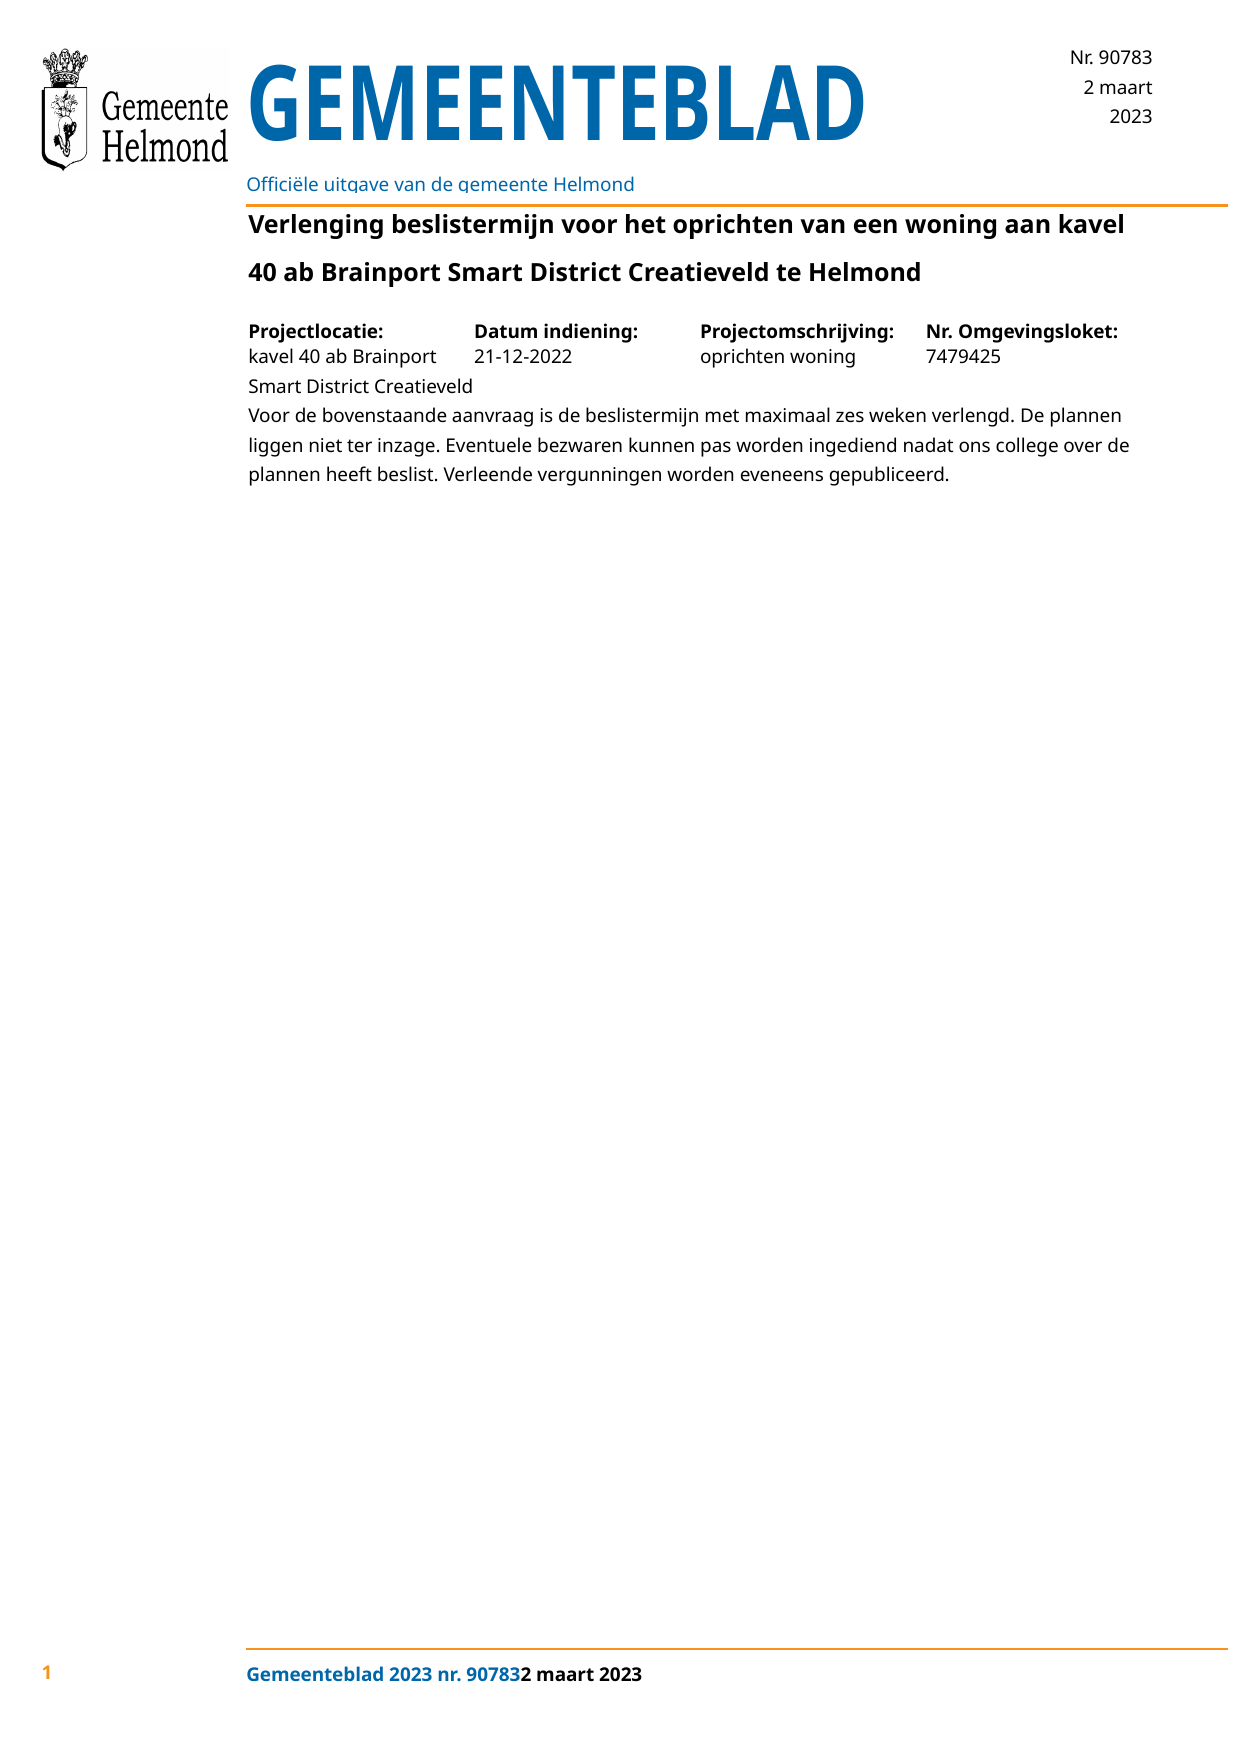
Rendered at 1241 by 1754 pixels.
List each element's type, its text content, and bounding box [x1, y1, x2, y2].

table_header Nr. Omgevingsloket: [926, 318, 1152, 344]
picture [41, 47, 231, 172]
table_header Datum indiening: [474, 318, 700, 344]
text Verlenging beslistermijn voor het oprichten van een woning aan kavel 40 ab Brainport Smart District Creatieveld te Helmond [248, 207, 1152, 288]
table_cell oprichten woning [700, 344, 926, 399]
table_header Projectlocatie: [248, 318, 474, 344]
table_cell kavel 40 ab Brainport Smart District Creatieveld [248, 344, 474, 399]
table_cell 21-12-2022 [474, 344, 700, 399]
table_header Projectomschrijving: [700, 318, 926, 344]
table_cell 7479425 [926, 344, 1152, 399]
text Voor de bovenstaande aanvraag is de beslistermijn met maximaal zes weken verlengd. De plannen liggen niet ter inzage. Eventuele bezwaren kunnen pas worden ingediend nadat ons college over de plannen heeft beslist. Verleende vergunningen worden eveneens gepubliceerd. [248, 402, 1152, 487]
